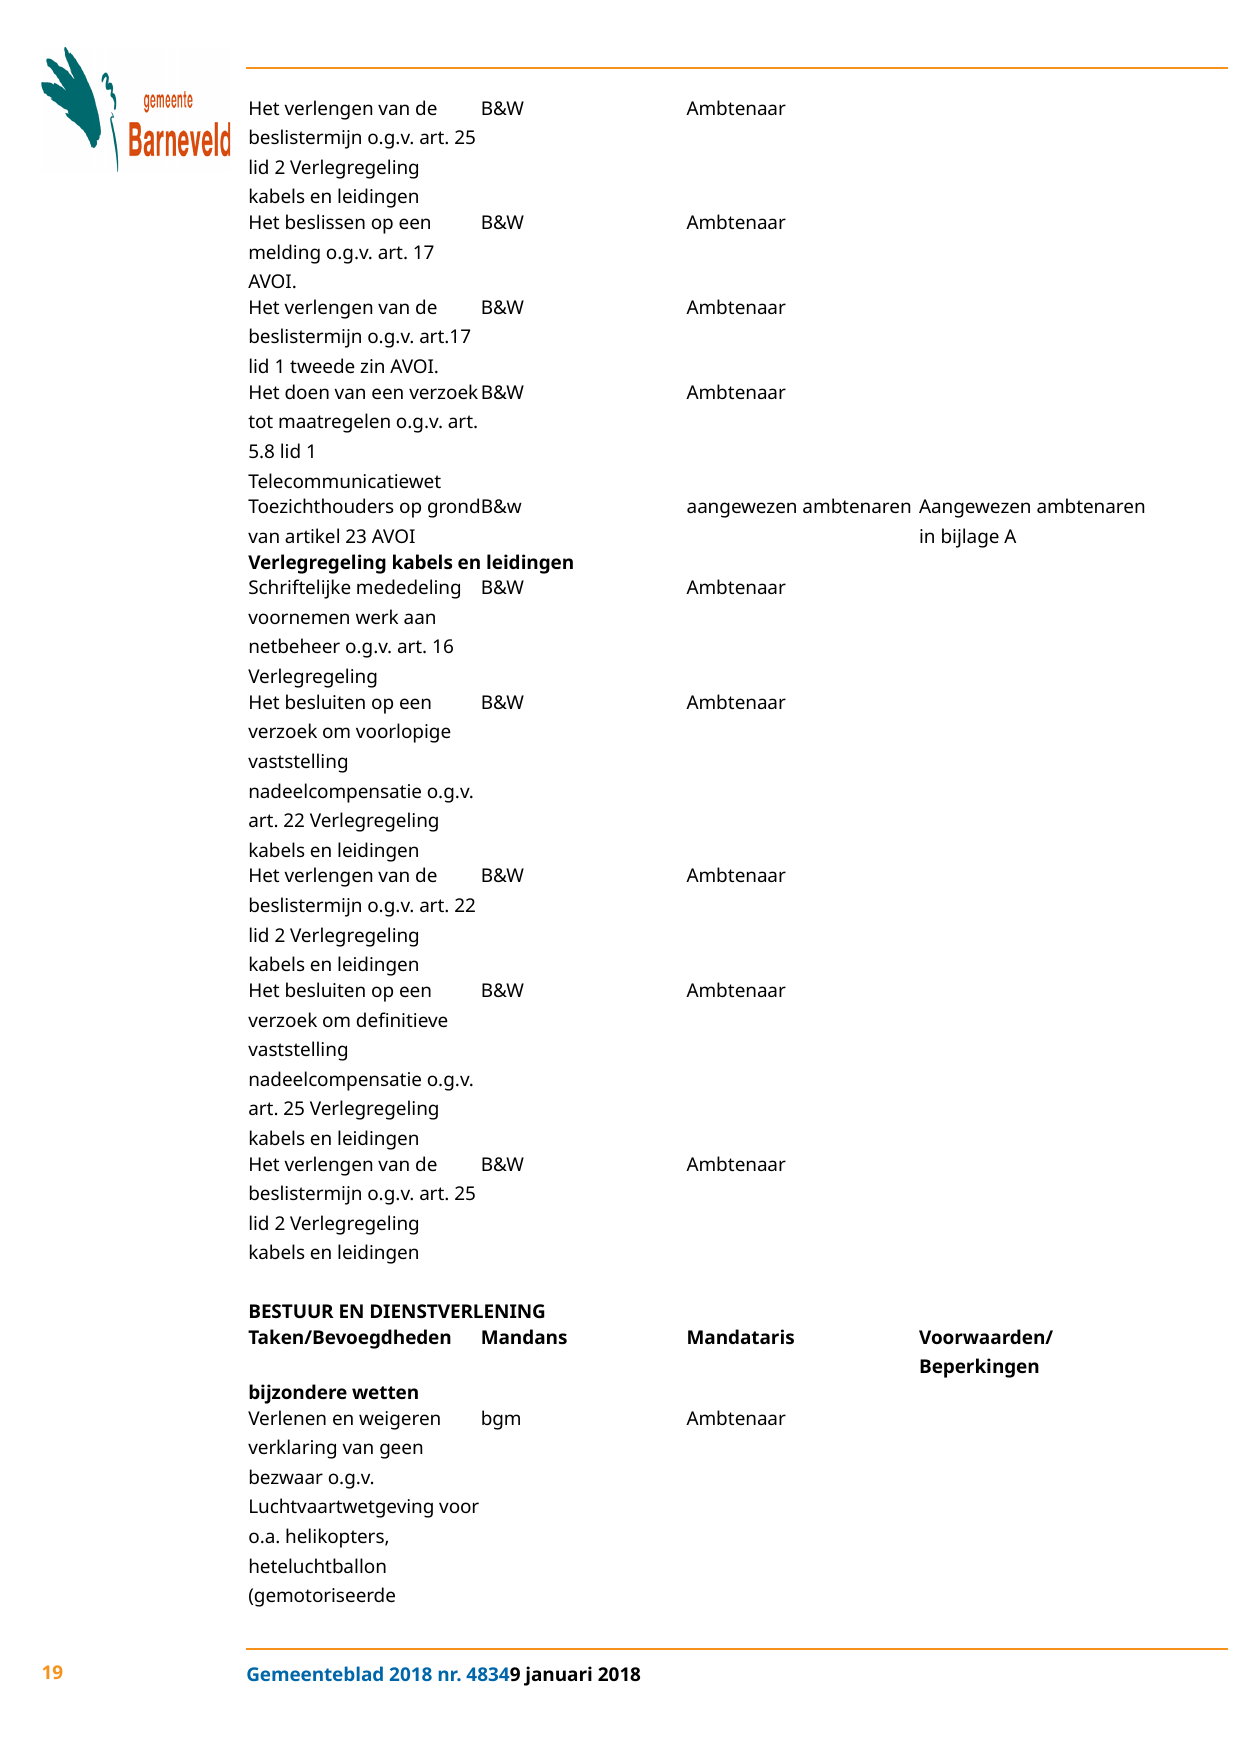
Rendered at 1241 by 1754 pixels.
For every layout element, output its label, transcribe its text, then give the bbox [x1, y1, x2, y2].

table_cell Ambtenaar [686, 1405, 919, 1608]
table_cell [919, 1405, 1152, 1608]
table_cell Verlegregeling kabels en leidingen [248, 549, 1152, 574]
table_cell B&W [481, 977, 686, 1151]
table_cell Aangewezen ambtenaren in bijlage A [919, 494, 1152, 549]
table_cell Toezichthouders op grond van artikel 23 AVOI [248, 494, 481, 549]
table_cell Ambtenaar [686, 575, 919, 689]
table_cell Ambtenaar [686, 863, 919, 977]
table_cell Mandans [481, 1324, 686, 1379]
table_cell [919, 1151, 1152, 1265]
table_header BESTUUR EN DIENSTVERLENING [248, 1298, 1152, 1324]
table_cell B&W [481, 1151, 686, 1265]
table_cell Taken/Bevoegdheden [248, 1324, 481, 1379]
table_cell [919, 209, 1152, 294]
table_cell Ambtenaar [686, 689, 919, 863]
table_cell Het doen van een verzoek tot maatregelen o.g.v. art. 5.8 lid 1 Telecommunicatiewet [248, 379, 481, 493]
table_cell B&W [481, 209, 686, 294]
table_cell B&W [481, 379, 686, 493]
table_cell Het verlengen van de beslistermijn o.g.v. art. 25 lid 2 Verlegregeling kabels en leidingen [248, 1151, 481, 1265]
table_cell [919, 689, 1152, 863]
table_cell Ambtenaar [686, 209, 919, 294]
table_cell B&W [481, 689, 686, 863]
table_cell Voorwaarden/Beperkingen [919, 1324, 1152, 1379]
table_cell Het besluiten op een verzoek om definitieve vaststelling nadeelcompensatie o.g.v. art. 25 Verlegregeling kabels en leidingen [248, 977, 481, 1151]
table_cell Verlenen en weigeren verklaring van geen bezwaar o.g.v. Luchtvaartwetgeving voor o.a. helikopters, heteluchtballon (gemotoriseerde [248, 1405, 481, 1608]
table_cell Ambtenaar [686, 95, 919, 209]
table_cell bijzondere wetten [248, 1379, 1152, 1405]
table_cell Het verlengen van de beslistermijn o.g.v. art.17 lid 1 tweede zin AVOI. [248, 294, 481, 379]
table_cell [919, 379, 1152, 493]
table_cell Het besluiten op een verzoek om voorlopige vaststelling nadeelcompensatie o.g.v. art. 22 Verlegregeling kabels en leidingen [248, 689, 481, 863]
table_cell Het verlengen van de beslistermijn o.g.v. art. 22 lid 2 Verlegregeling kabels en leidingen [248, 863, 481, 977]
table_cell B&W [481, 95, 686, 209]
table_cell Ambtenaar [686, 977, 919, 1151]
table_cell Ambtenaar [686, 294, 919, 379]
table_cell B&W [481, 863, 686, 977]
table_cell Schriftelijke mededeling voornemen werk aan netbeheer o.g.v. art. 16 Verlegregeling [248, 575, 481, 689]
table_cell Mandataris [686, 1324, 919, 1379]
table_cell [919, 95, 1152, 209]
table_cell aangewezen ambtenaren [686, 494, 919, 549]
table_cell Ambtenaar [686, 379, 919, 493]
table_cell bgm [481, 1405, 686, 1608]
table_cell B&w [481, 494, 686, 549]
table_cell B&W [481, 294, 686, 379]
table_cell [919, 863, 1152, 977]
table_cell Het verlengen van de beslistermijn o.g.v. art. 25 lid 2 Verlegregeling kabels en leidingen [248, 95, 481, 209]
table_cell Ambtenaar [686, 1151, 919, 1265]
table_cell [919, 575, 1152, 689]
table_cell Het beslissen op een melding o.g.v. art. 17 AVOI. [248, 209, 481, 294]
picture [41, 47, 231, 172]
table_cell B&W [481, 575, 686, 689]
table_cell [919, 977, 1152, 1151]
table_cell [919, 294, 1152, 379]
